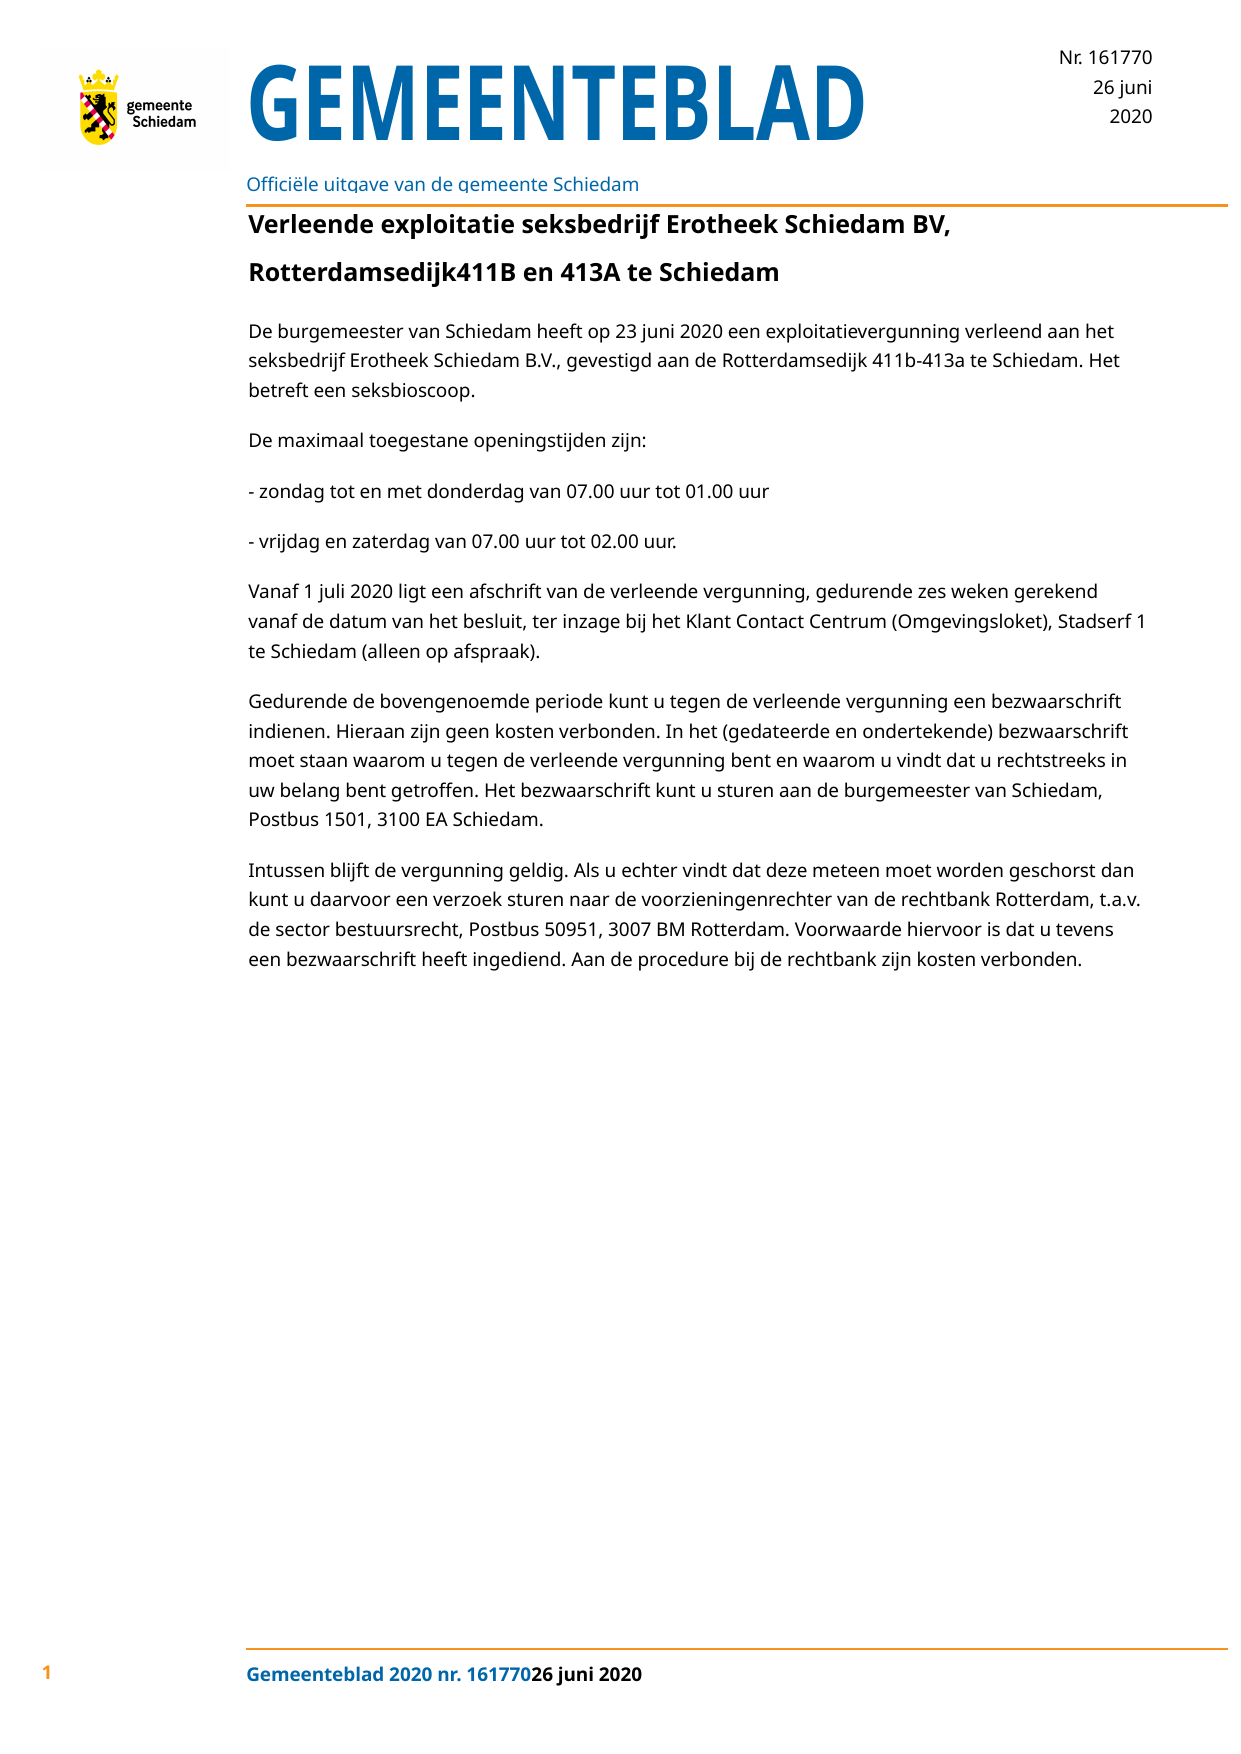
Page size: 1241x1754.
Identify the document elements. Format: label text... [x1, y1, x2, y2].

text Gedurende de bovengenoemde periode kunt u tegen de verleende vergunning een bezwaarschrift indienen. Hieraan zijn geen kosten verbonden. In het (gedateerde en ondertekende) bezwaarschrift moet staan waarom u tegen de verleende vergunning bent en waarom u vindt dat u rechtstreeks in uw belang bent getroffen. Het bezwaarschrift kunt u sturen aan de burgemeester van Schiedam, Postbus 1501, 3100 EA Schiedam. [248, 688, 1152, 832]
text De maximaal toegestane openingstijden zijn: [248, 427, 1152, 453]
text - zondag tot en met donderdag van 07.00 uur tot 01.00 uur [248, 478, 1152, 504]
text De burgemeester van Schiedam heeft op 23 juni 2020 een exploitatievergunning verleend aan het seksbedrijf Erotheek Schiedam B.V., gevestigd aan de Rotterdamsedijk 411b-413a te Schiedam. Het betreft een seksbioscoop. [248, 318, 1152, 403]
text Verleende exploitatie seksbedrijf Erotheek Schiedam BV, Rotterdamsedijk411B en 413A te Schiedam [248, 207, 1152, 288]
picture [41, 47, 231, 172]
text - vrijdag en zaterdag van 07.00 uur tot 02.00 uur. [248, 528, 1152, 554]
text Vanaf 1 juli 2020 ligt een afschrift van de verleende vergunning, gedurende zes weken gerekend vanaf de datum van het besluit, ter inzage bij het Klant Contact Centrum (Omgevingsloket), Stadserf 1 te Schiedam (alleen op afspraak). [248, 579, 1152, 664]
text Intussen blijft de vergunning geldig. Als u echter vindt dat deze meteen moet worden geschorst dan kunt u daarvoor een verzoek sturen naar de voorzieningenrechter van de rechtbank Rotterdam, t.a.v. de sector bestuursrecht, Postbus 50951, 3007 BM Rotterdam. Voorwaarde hiervoor is dat u tevens een bezwaarschrift heeft ingediend. Aan de procedure bij de rechtbank zijn kosten verbonden. [248, 857, 1152, 972]
